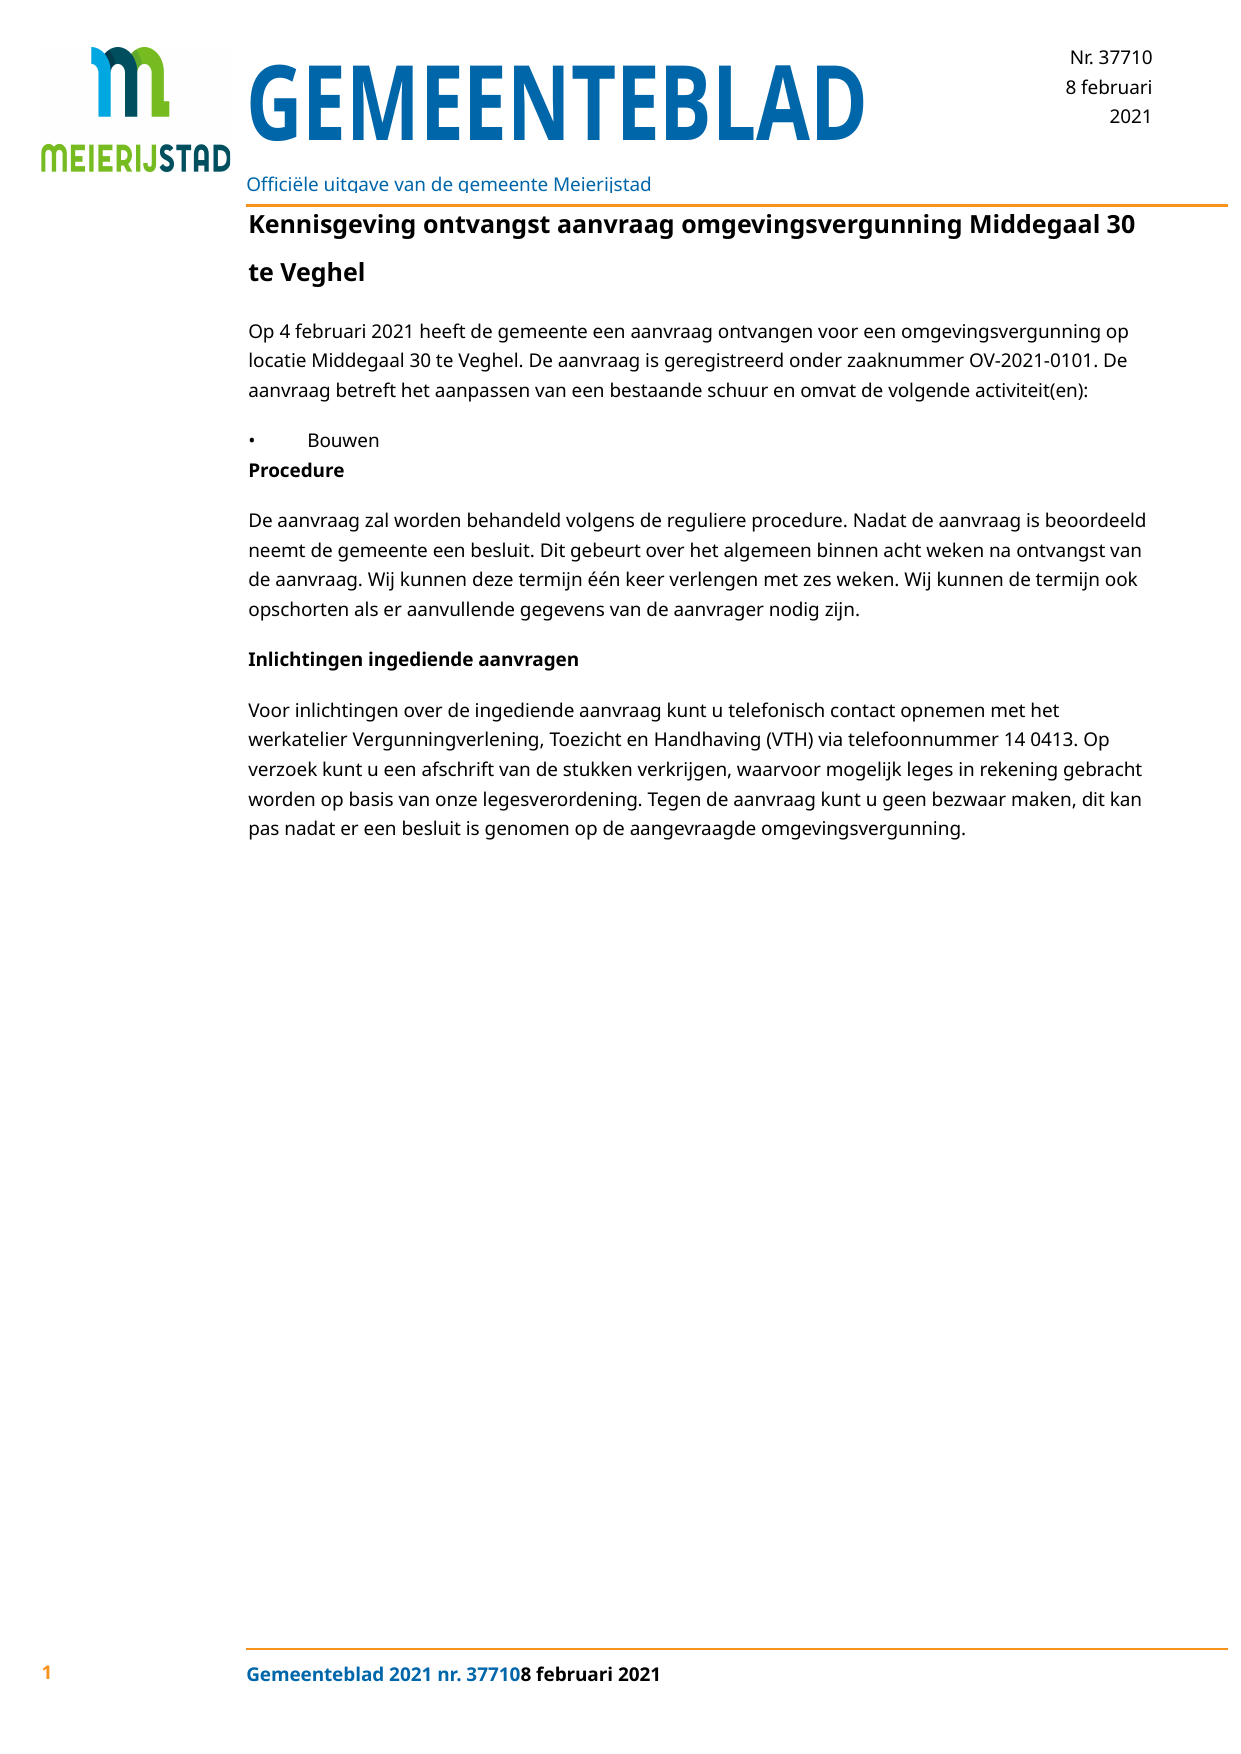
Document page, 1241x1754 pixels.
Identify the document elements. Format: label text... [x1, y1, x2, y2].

text Inlichtingen ingediende aanvragen [248, 647, 1152, 672]
text Voor inlichtingen over de ingediende aanvraag kunt u telefonisch contact opnemen met het werkatelier Vergunningverlening, Toezicht en Handhaving (VTH) via telefoonnummer 14 0413. Op verzoek kunt u een afschrift van de stukken verkrijgen, waarvoor mogelijk leges in rekening gebracht worden op basis van onze legesverordening. Tegen de aanvraag kunt u geen bezwaar maken, dit kan pas nadat er een besluit is genomen op de aangevraagde omgevingsvergunning. [248, 697, 1152, 841]
text Kennisgeving ontvangst aanvraag omgevingsvergunning Middegaal 30 te Veghel [248, 207, 1152, 288]
text De aanvraag zal worden behandeld volgens de reguliere procedure. Nadat de aanvraag is beoordeeld neemt de gemeente een besluit. Dit gebeurt over het algemeen binnen acht weken na ontvangst van de aanvraag. Wij kunnen deze termijn één keer verlengen met zes weken. Wij kunnen de termijn ook opschorten als er aanvullende gegevens van de aanvrager nodig zijn. [248, 507, 1152, 622]
list Bouwen [248, 427, 1152, 453]
text Op 4 februari 2021 heeft de gemeente een aanvraag ontvangen voor een omgevingsvergunning op locatie Middegaal 30 te Veghel. De aanvraag is geregistreerd onder zaaknummer OV-2021-0101. De aanvraag betreft het aanpassen van een bestaande schuur en omvat de volgende activiteit(en): [248, 318, 1152, 403]
text Procedure [248, 457, 1152, 483]
picture [41, 47, 231, 172]
